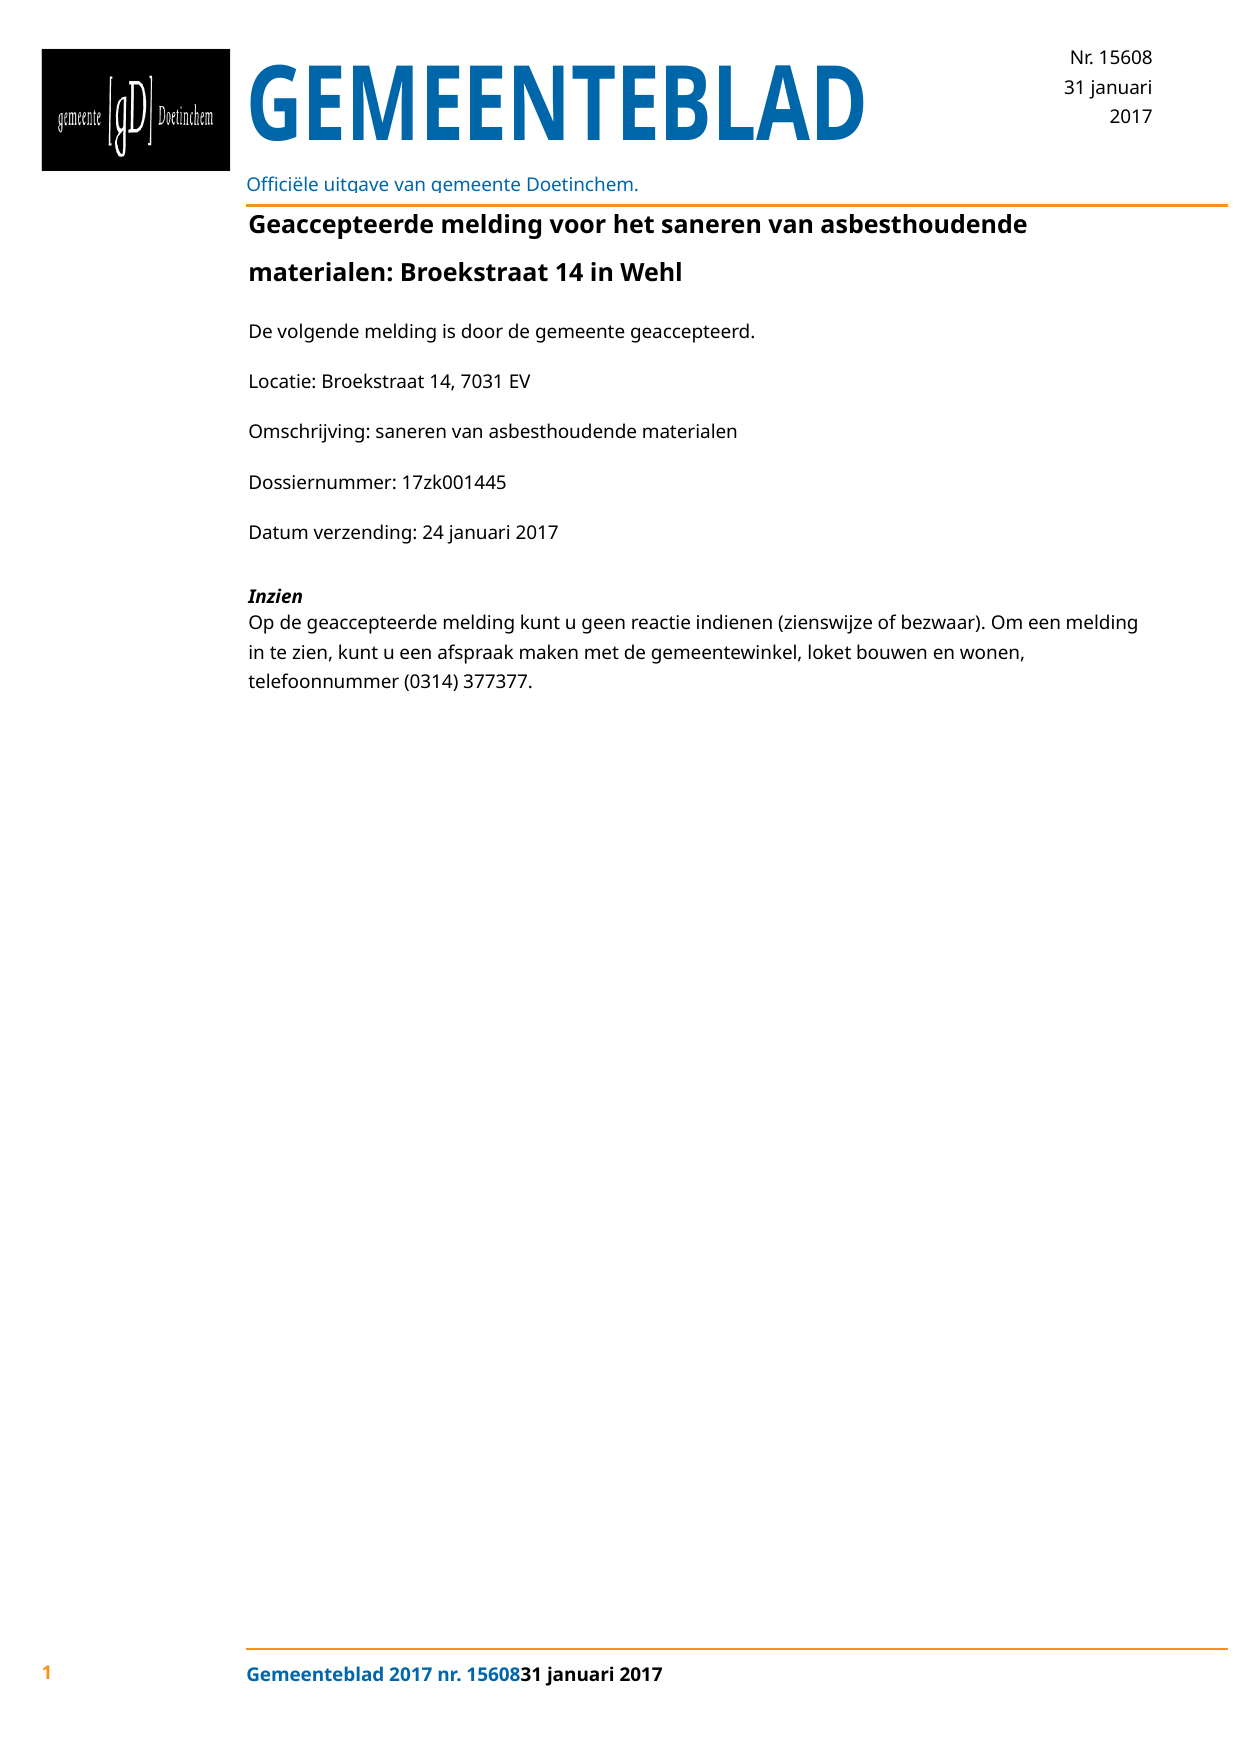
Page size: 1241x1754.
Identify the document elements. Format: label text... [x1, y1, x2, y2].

text Dossiernummer: 17zk001445 [248, 469, 1152, 495]
text Geaccepteerde melding voor het saneren van asbesthoudende materialen: Broekstraat 14 in Wehl [248, 207, 1152, 288]
text Omschrijving: saneren van asbesthoudende materialen [248, 419, 1152, 444]
text De volgende melding is door de gemeente geaccepteerd. [248, 318, 1152, 344]
text Op de geaccepteerde melding kunt u geen reactie indienen (zienswijze of bezwaar). Om een melding in te zien, kunt u een afspraak maken met de gemeentewinkel, loket bouwen en wonen, telefoonnummer (0314) 377377. [248, 609, 1152, 694]
text Datum verzending: 24 januari 2017 [248, 519, 1152, 545]
text Inzien [248, 583, 1152, 609]
picture [41, 47, 231, 172]
text Locatie: Broekstraat 14, 7031 EV [248, 368, 1152, 394]
